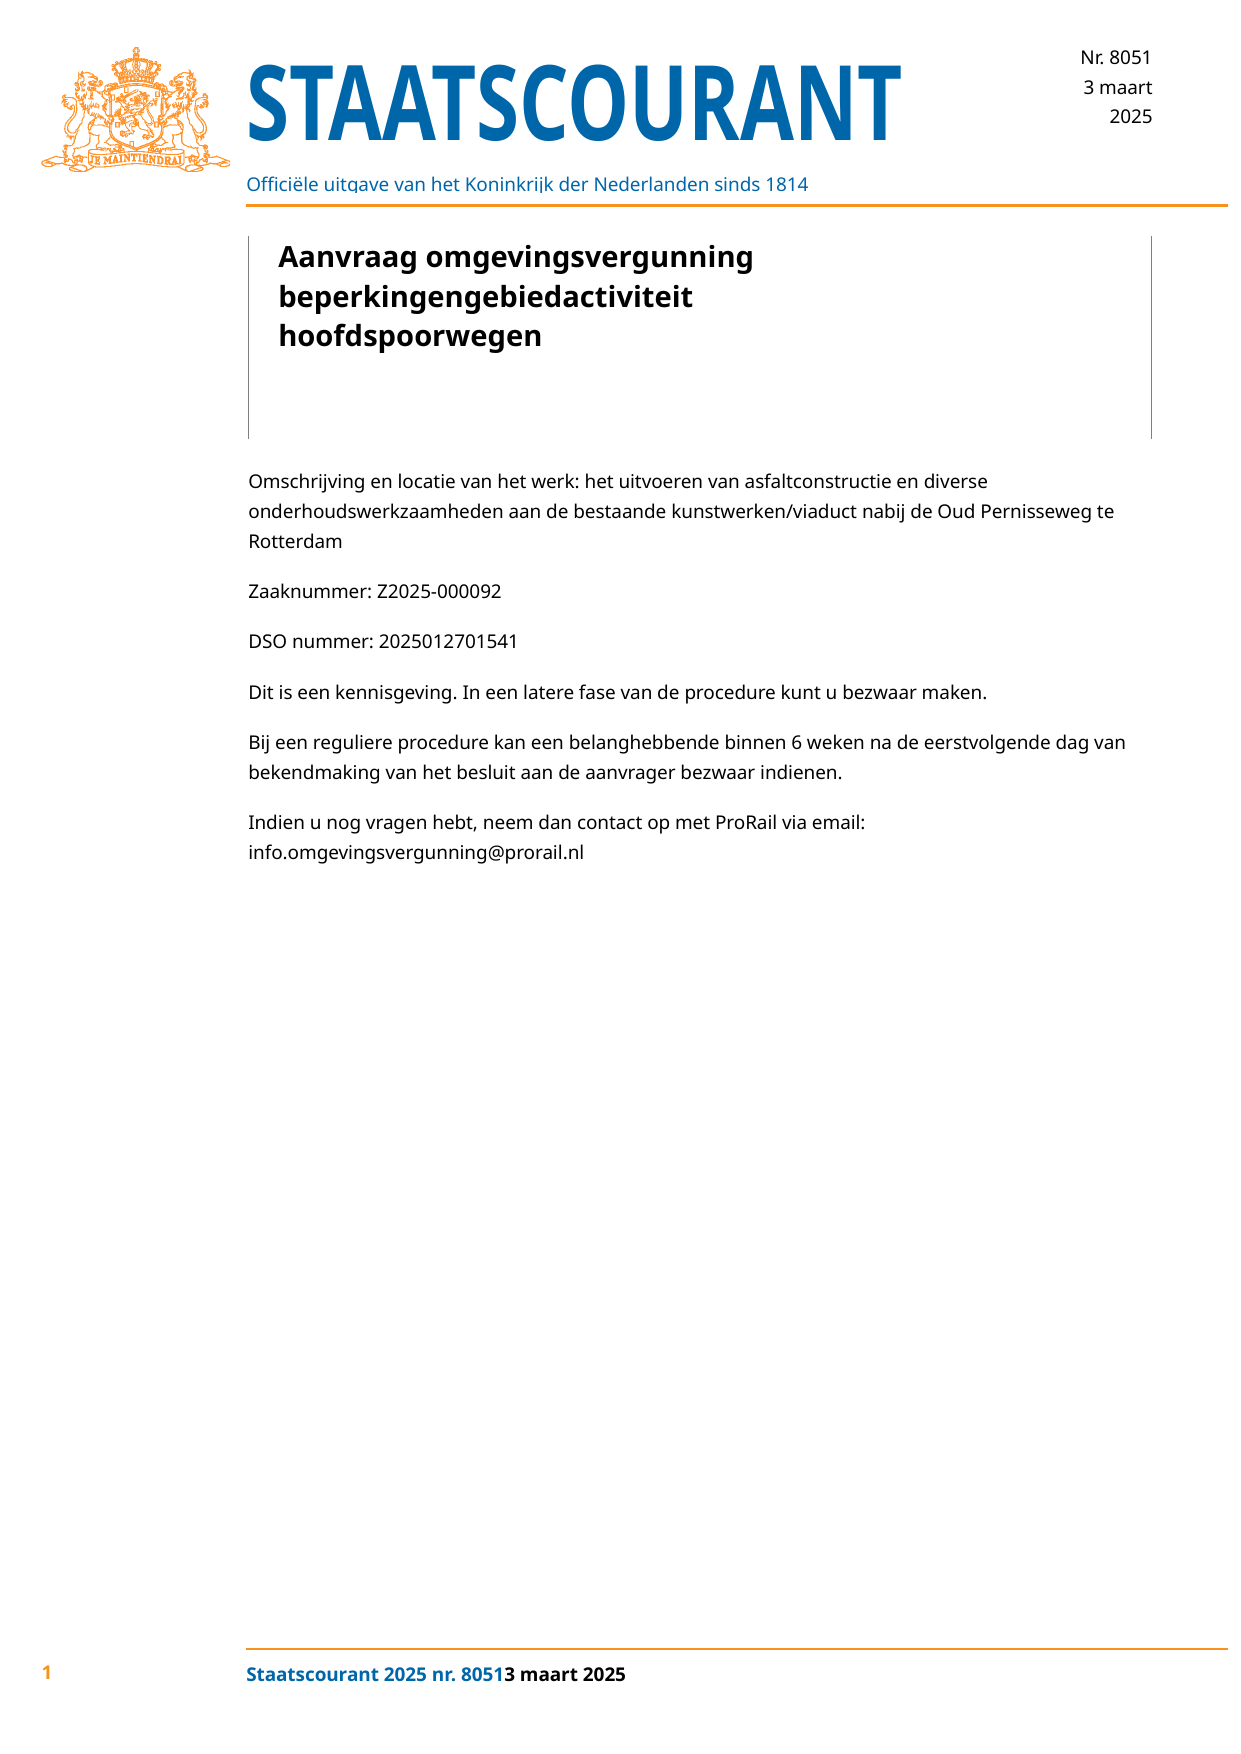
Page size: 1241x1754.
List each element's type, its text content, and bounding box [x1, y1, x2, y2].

text Omschrijving en locatie van het werk: het uitvoeren van asfaltconstructie en diverse onderhoudswerkzaamheden aan de bestaande kunstwerken/viaduct nabij de Oud Pernisseweg te Rotterdam [248, 469, 1152, 553]
table_header [850, 414, 1151, 439]
text Zaaknummer: Z2025-000092 [248, 578, 1152, 604]
table_header [850, 236, 912, 413]
picture [912, 236, 1090, 414]
text Indien u nog vragen hebt, neem dan contact op met ProRail via email: info.omgevingsvergunning@prorail.nl [248, 809, 1152, 865]
text DSO nummer: 2025012701541 [248, 629, 1152, 654]
text Bij een reguliere procedure kan een belanghebbende binnen 6 weken na de eerstvolgende dag van bekendmaking van het besluit aan de aanvrager bezwaar indienen. [248, 729, 1152, 785]
picture [41, 47, 231, 172]
text Dit is een kennisgeving. In een latere fase van de procedure kunt u bezwaar maken. [248, 679, 1152, 705]
table_header Aanvraag omgevingsvergunning beperkingengebiedactiviteit hoofdspoorwegen [249, 236, 850, 439]
table_header [1090, 236, 1151, 413]
